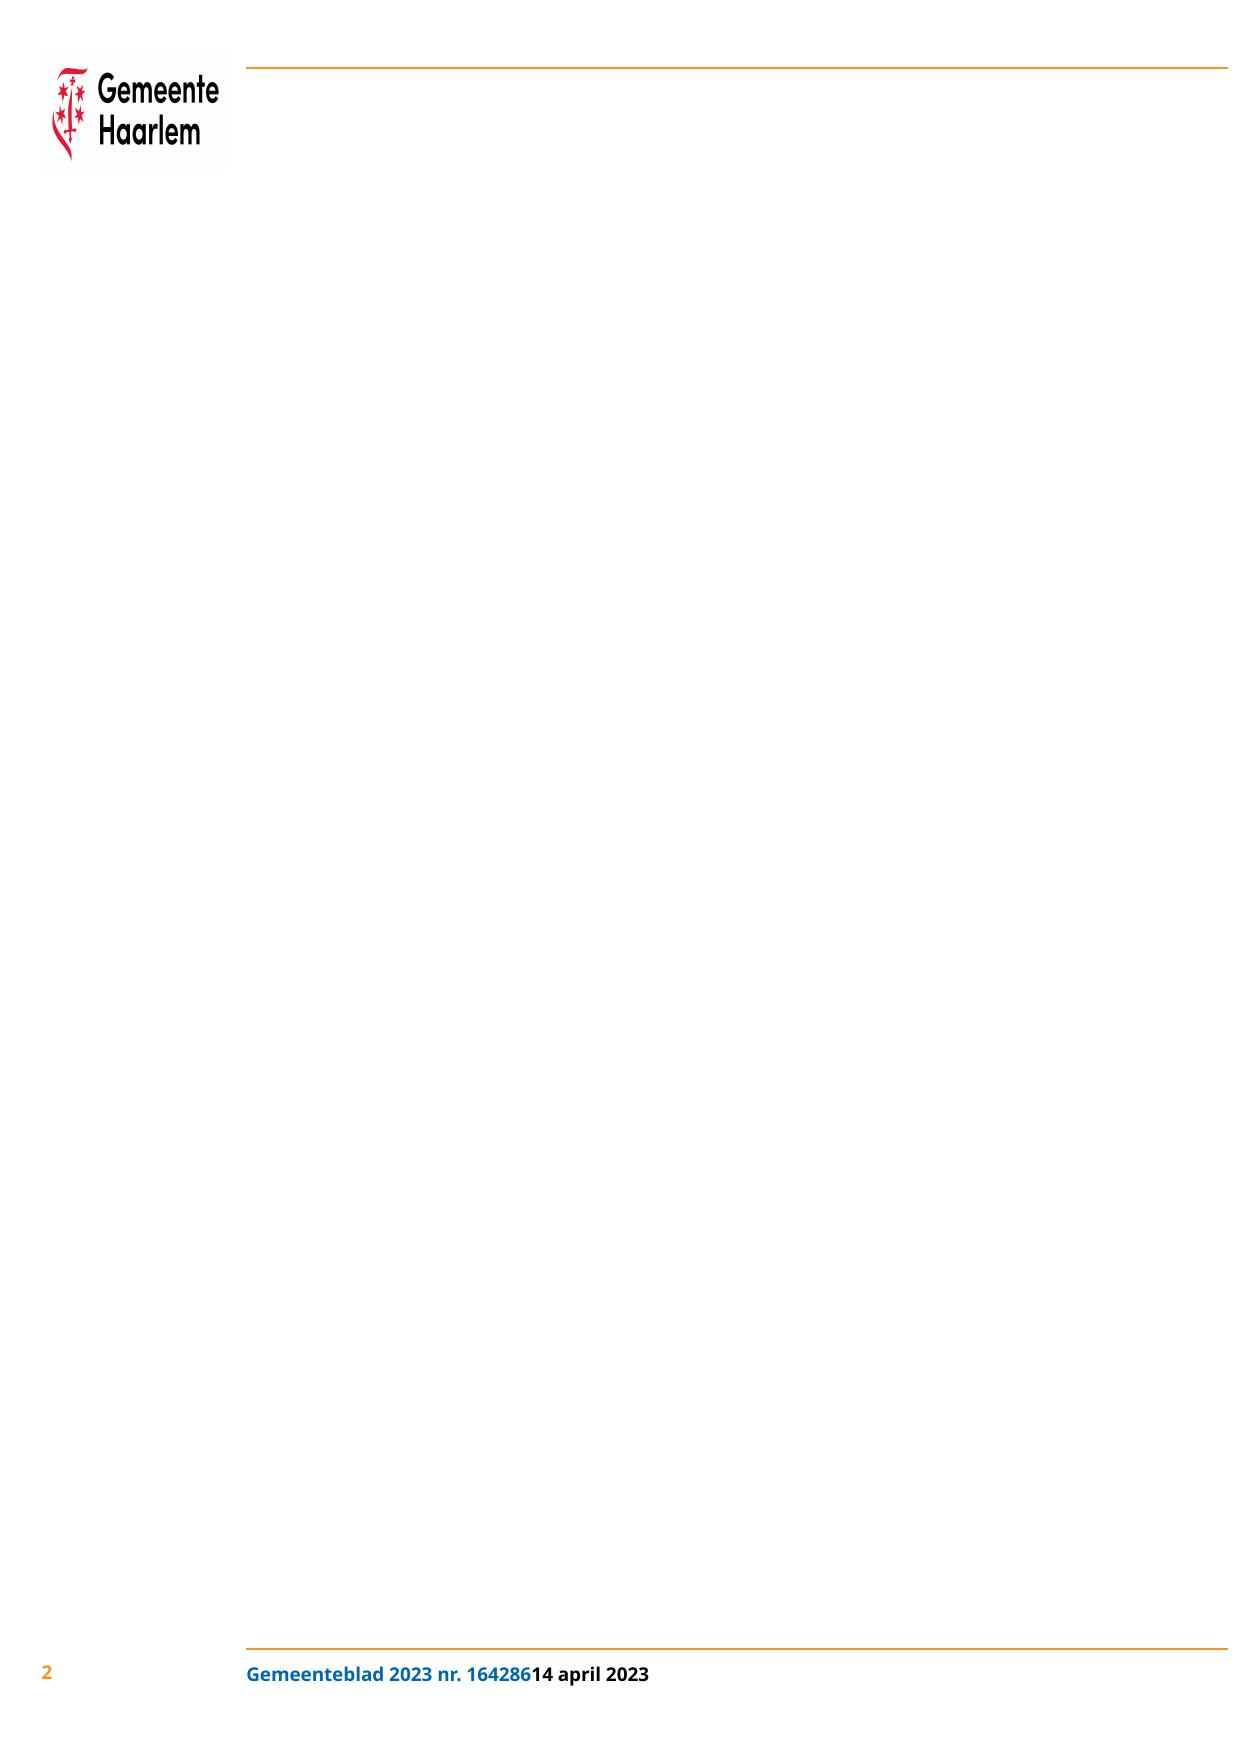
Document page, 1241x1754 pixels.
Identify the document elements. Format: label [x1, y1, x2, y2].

picture [41, 47, 231, 172]
